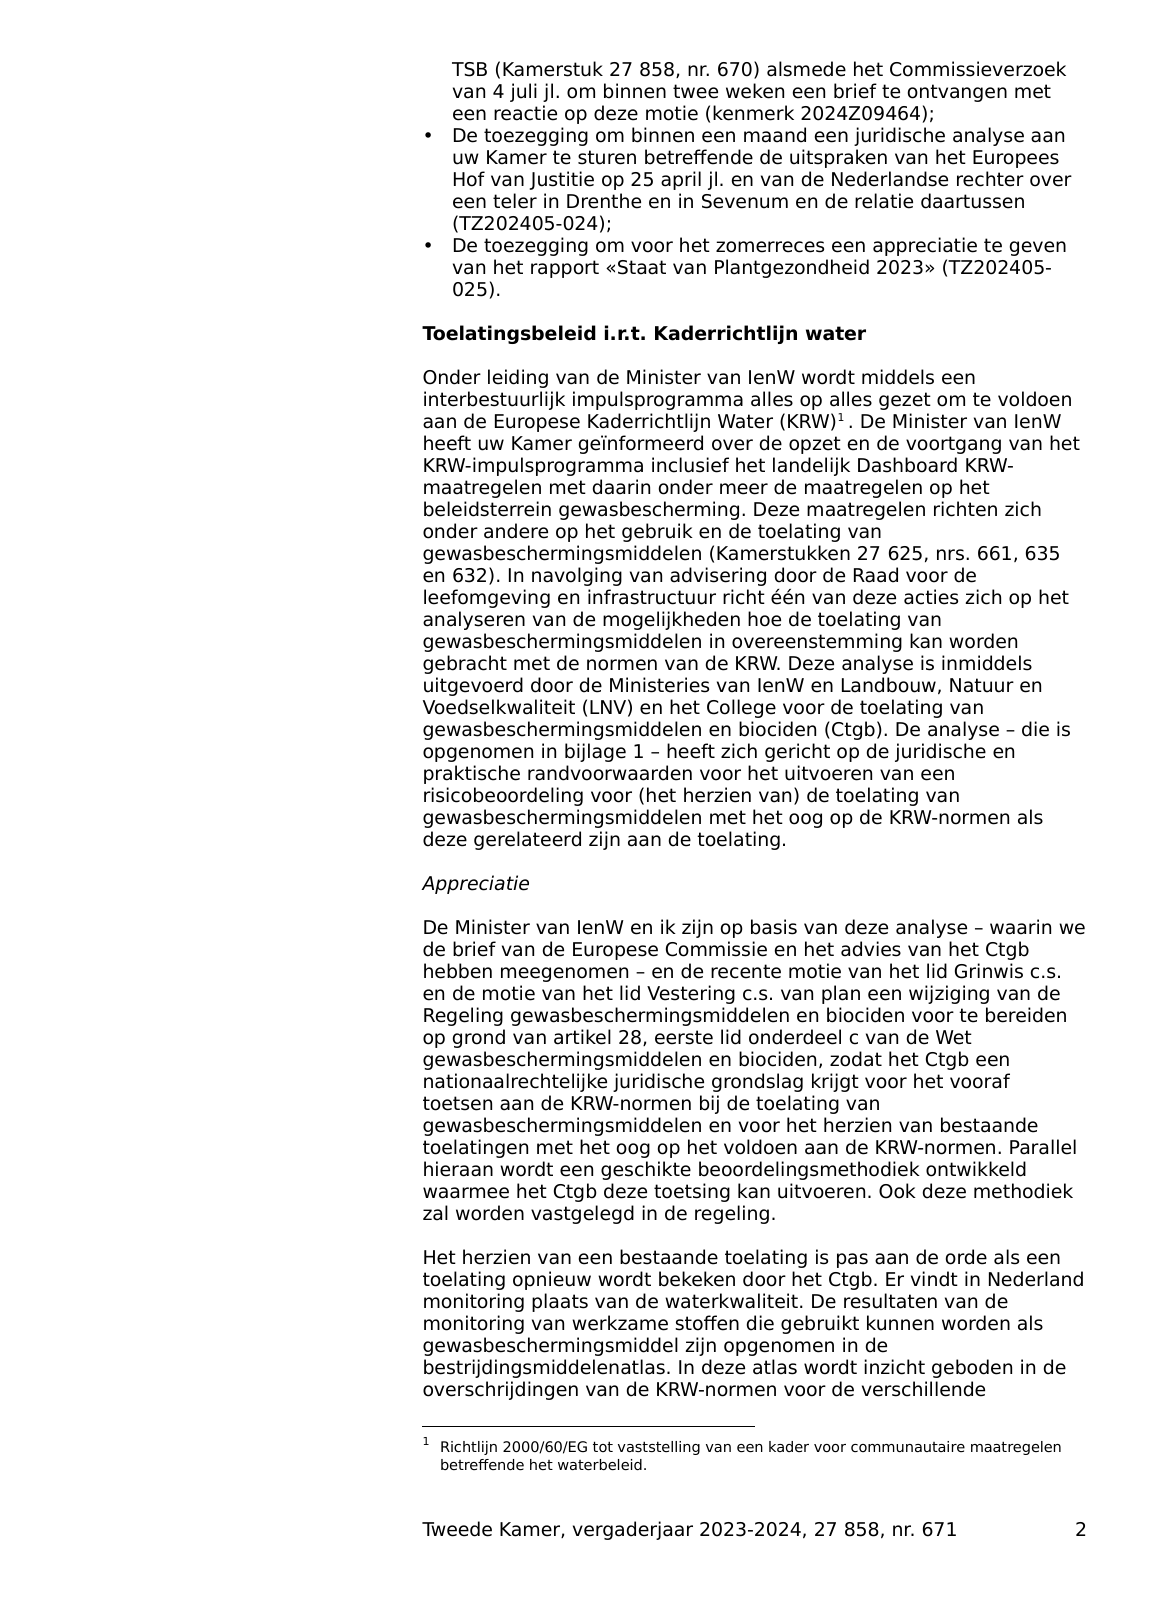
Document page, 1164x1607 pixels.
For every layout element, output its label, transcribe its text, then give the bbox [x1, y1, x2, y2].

subtitle Toelatingsbeleid i.r.t. Kaderrichtlijn water [422, 323, 1087, 345]
text • De toezegging om binnen een maand een juridische analyse aan uw Kamer te sturen betreffende de uitspraken van het Europees Hof van Justitie op 25 april jl. en van de Nederlandse rechter over een teler in Drenthe en in Sevenum en de relatie daartussen (TZ202405-024); [422, 125, 1087, 235]
text Richtlijn 2000/60/EG tot vaststelling van een kader voor communautaire maatregelen betreffende het waterbeleid. [422, 1435, 1087, 1474]
text Onder leiding van de Minister van IenW wordt middels een interbestuurlijk impulsprogramma alles op alles gezet om te voldoen aan de Europese Kaderrichtlijn Water (KRW). De Minister van IenW heeft uw Kamer geïnformeerd over de opzet en de voortgang van het KRW-impulsprogramma inclusief het landelijk Dashboard KRW-maatregelen met daarin onder meer de maatregelen op het beleidsterrein gewasbescherming. Deze maatregelen richten zich onder andere op het gebruik en de toelating van gewasbeschermingsmiddelen (Kamerstukken 27 625, nrs. 661, 635 en 632). In navolging van advisering door de Raad voor de leefomgeving en infrastructuur richt één van deze acties zich op het analyseren van de mogelijkheden hoe de toelating van gewasbeschermingsmiddelen in overeenstemming kan worden gebracht met de normen van de KRW. Deze analyse is inmiddels uitgevoerd door de Ministeries van IenW en Landbouw, Natuur en Voedselkwaliteit (LNV) en het College voor de toelating van gewasbeschermingsmiddelen en biociden (Ctgb). De analyse – die is opgenomen in bijlage 1 – heeft zich gericht op de juridische en praktische randvoorwaarden voor het uitvoeren van een risicobeoordeling voor (het herzien van) de toelating van gewasbeschermingsmiddelen met het oog op de KRW-normen als deze gerelateerd zijn aan de toelating. [422, 367, 1087, 851]
text Het herzien van een bestaande toelating is pas aan de orde als een toelating opnieuw wordt bekeken door het Ctgb. Er vindt in Nederland monitoring plaats van de waterkwaliteit. De resultaten van de monitoring van werkzame stoffen die gebruikt kunnen worden als gewasbeschermingsmiddel zijn opgenomen in de bestrijdingsmiddelenatlas. In deze atlas wordt inzicht geboden in de overschrijdingen van de KRW-normen voor de verschillende [422, 1247, 1087, 1401]
text TSB (Kamerstuk 27 858, nr. 670) alsmede het Commissieverzoek van 4 juli jl. om binnen twee weken een brief te ontvangen met een reactie op deze motie (kenmerk 2024Z09464); [422, 59, 1087, 125]
text • De toezegging om voor het zomerreces een appreciatie te geven van het rapport «Staat van Plantgezondheid 2023» (TZ202405-025). [422, 235, 1087, 301]
subtitle Appreciatie [422, 873, 1087, 895]
text De Minister van IenW en ik zijn op basis van deze analyse – waarin we de brief van de Europese Commissie en het advies van het Ctgb hebben meegenomen – en de recente motie van het lid Grinwis c.s. en de motie van het lid Vestering c.s. van plan een wijziging van de Regeling gewasbeschermingsmiddelen en biociden voor te bereiden op grond van artikel 28, eerste lid onderdeel c van de Wet gewasbeschermingsmiddelen en biociden, zodat het Ctgb een nationaalrechtelijke juridische grondslag krijgt voor het vooraf toetsen aan de KRW-normen bij de toelating van gewasbeschermingsmiddelen en voor het herzien van bestaande toelatingen met het oog op het voldoen aan de KRW-normen. Parallel hieraan wordt een geschikte beoordelingsmethodiek ontwikkeld waarmee het Ctgb deze toetsing kan uitvoeren. Ook deze methodiek zal worden vastgelegd in de regeling. [422, 917, 1087, 1225]
